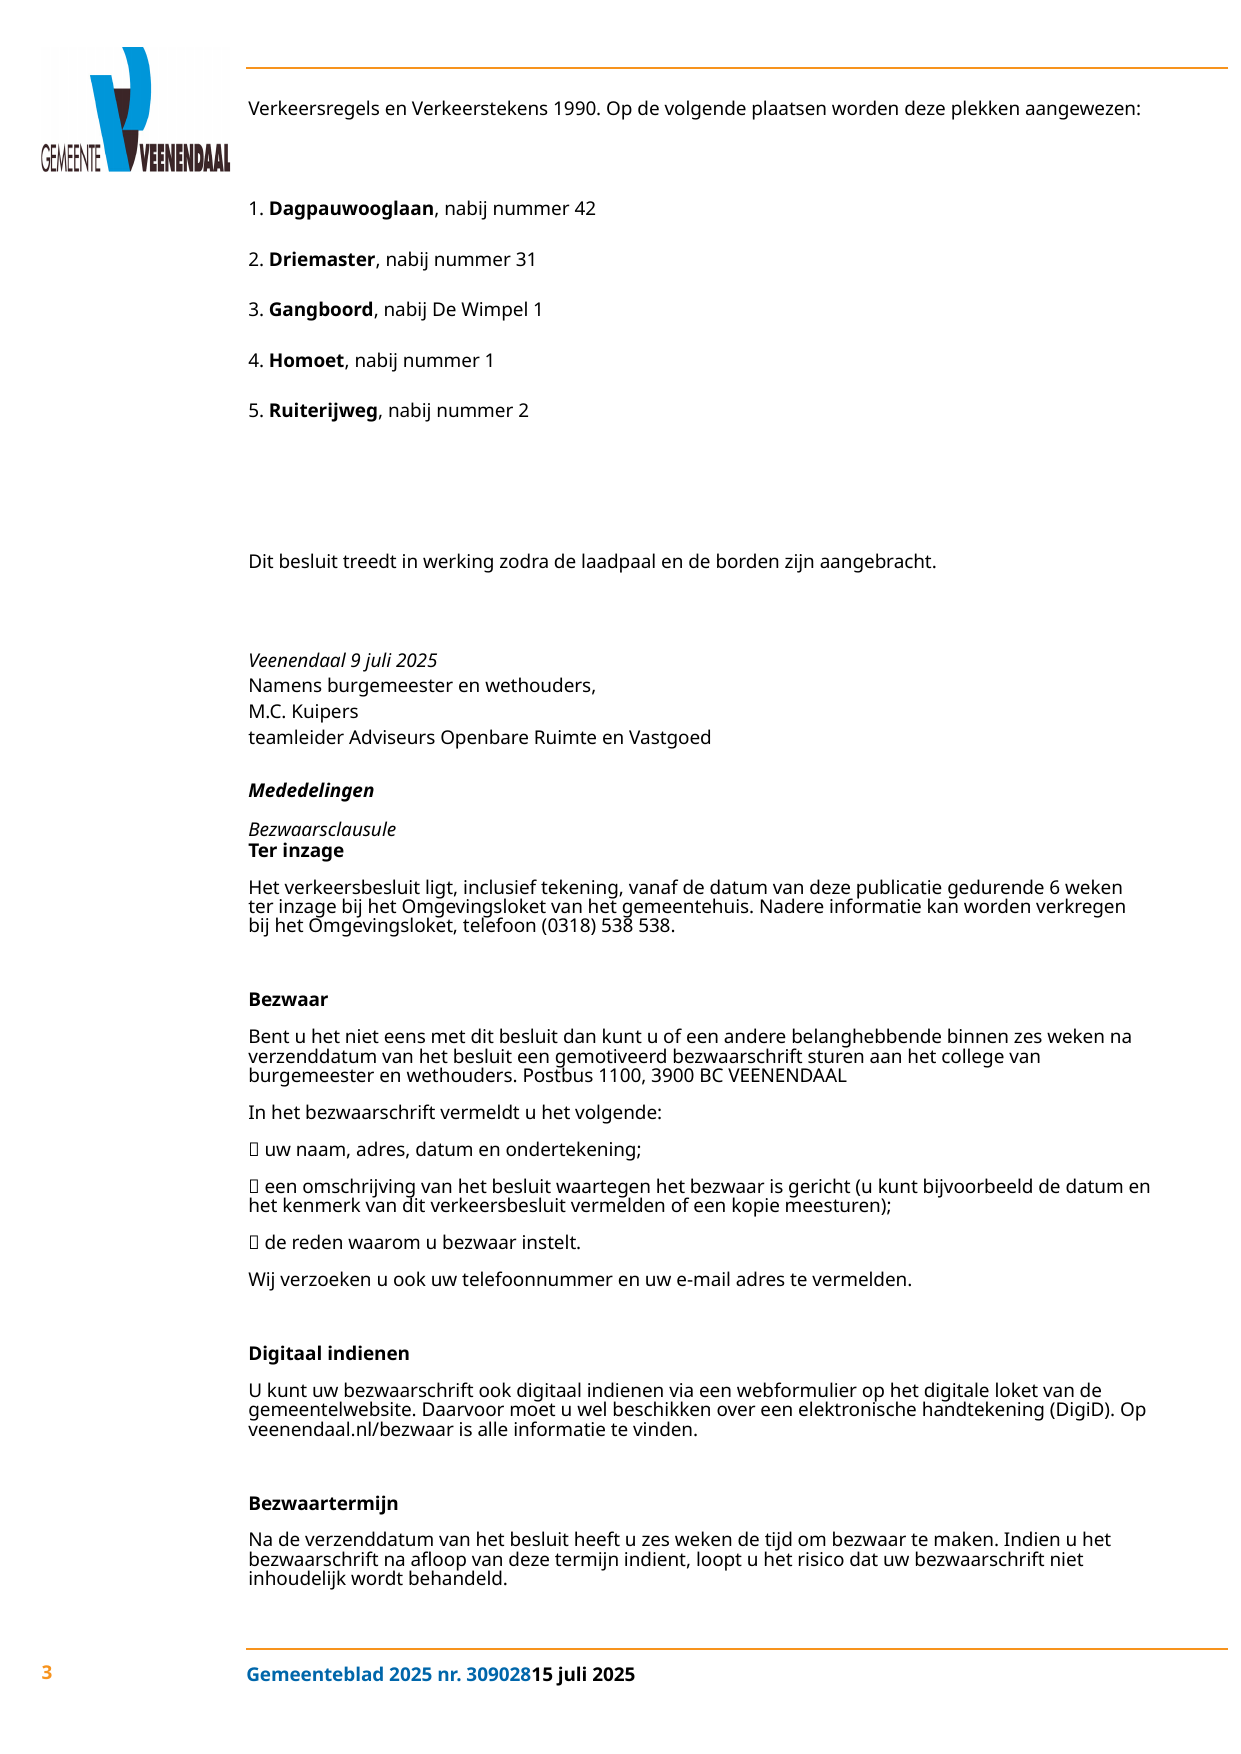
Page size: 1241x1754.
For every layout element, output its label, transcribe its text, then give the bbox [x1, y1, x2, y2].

text M.C. Kuipers [248, 698, 1152, 724]
picture [123, 47, 231, 172]
text Mededelingen [248, 777, 1152, 803]
text  een omschrijving van het besluit waartegen het bezwaar is gericht (u kunt bijvoorbeeld de datum en het kenmerk van dit verkeersbesluit vermelden of een kopie meesturen); [248, 1178, 1152, 1216]
text 5. Ruiterijweg, nabij nummer 2 [248, 397, 1152, 423]
text Bezwaartermijn [248, 1494, 1152, 1514]
text 4. Homoet, nabij nummer 1 [248, 347, 1152, 373]
text Verkeersregels en Verkeerstekens 1990. Op de volgende plaatsen worden deze plekken aangewezen: [248, 95, 1152, 121]
text Dit besluit treedt in werking zodra de laadpaal en de borden zijn aangebracht. [248, 548, 1152, 574]
text teamleider Adviseurs Openbare Ruimte en Vastgoed [248, 724, 1152, 750]
text  de reden waarom u bezwaar instelt. [248, 1234, 1152, 1253]
text 2. Driemaster, nabij nummer 31 [248, 246, 1152, 272]
text 1. Dagpauwooglaan, nabij nummer 42 [248, 196, 1152, 221]
text U kunt uw bezwaarschrift ook digitaal indienen via een webformulier op het digitale loket van de gemeentelwebsite. Daarvoor moet u wel beschikken over een elektronische handtekening (DigiD). Op veenendaal.nl/bezwaar is alle informatie te vinden. [248, 1382, 1152, 1440]
picture [41, 47, 130, 172]
text Veenendaal 9 juli 2025 [248, 647, 1152, 672]
text Het verkeersbesluit ligt, inclusief tekening, vanaf de datum van deze publicatie gedurende 6 weken ter inzage bij het Omgevingsloket van het gemeentehuis. Nadere informatie kan worden verkregen bij het Omgevingsloket, telefoon (0318) 538 538. [248, 879, 1152, 937]
text Na de verzenddatum van het besluit heeft u zes weken de tijd om bezwaar te maken. Indien u het bezwaarschrift na afloop van deze termijn indient, loopt u het risico dat uw bezwaarschrift niet inhoudelijk wordt behandeld. [248, 1531, 1152, 1589]
text Bezwaarsclausule [248, 816, 1152, 842]
text Ter inzage [248, 842, 1152, 861]
text Bent u het niet eens met dit besluit dan kunt u of een andere belanghebbende binnen zes weken na verzenddatum van het besluit een gemotiveerd bezwaarschrift sturen aan het college van burgemeester en wethouders. Postbus 1100, 3900 BC VEENENDAAL [248, 1028, 1152, 1086]
text Bezwaar [248, 991, 1152, 1011]
text Namens burgemeester en wethouders, [248, 672, 1152, 698]
text In het bezwaarschrift vermeldt u het volgende: [248, 1104, 1152, 1123]
text Digitaal indienen [248, 1345, 1152, 1364]
text Wij verzoeken u ook uw telefoonnummer en uw e-mail adres te vermelden. [248, 1271, 1152, 1290]
text  uw naam, adres, datum en ondertekening; [248, 1141, 1152, 1160]
text 3. Gangboord, nabij De Wimpel 1 [248, 296, 1152, 322]
